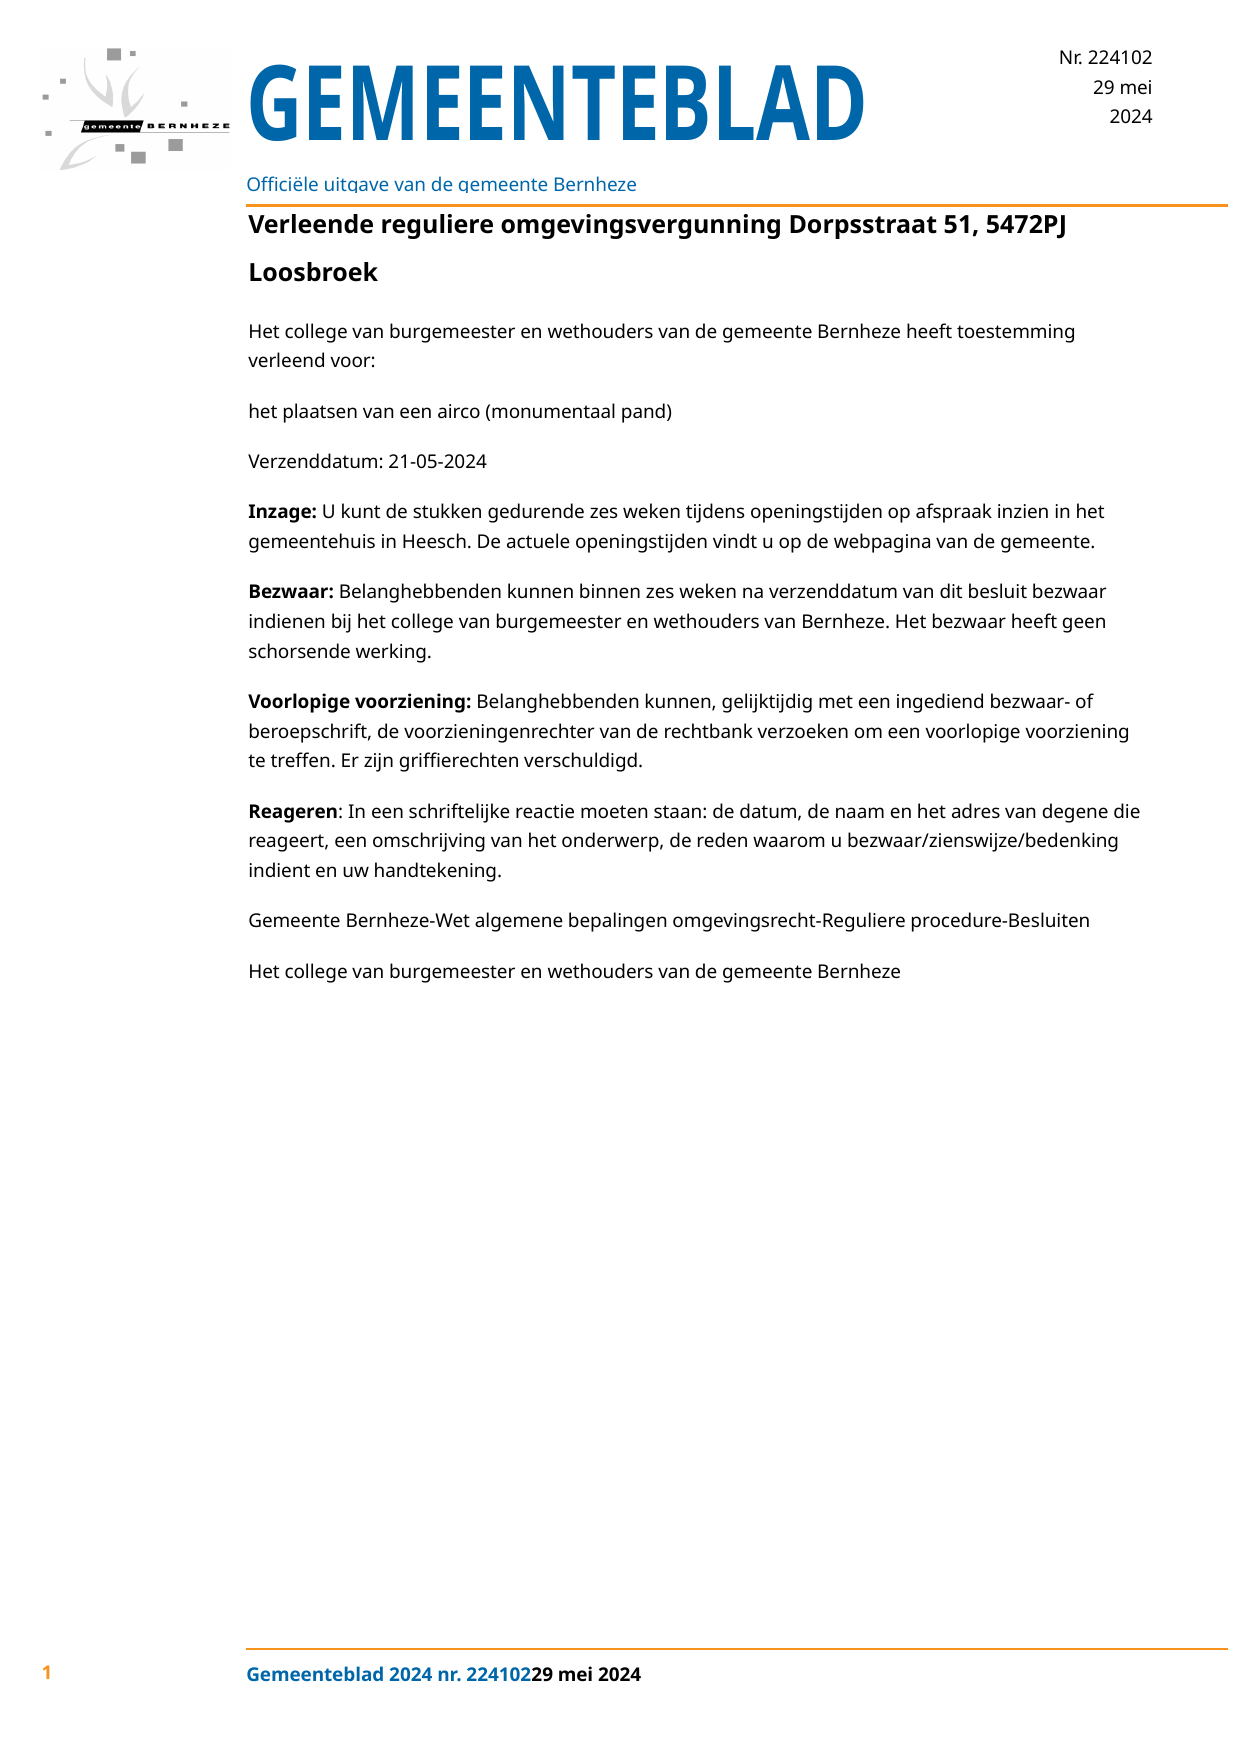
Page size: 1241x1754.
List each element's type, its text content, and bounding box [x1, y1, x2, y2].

text Voorlopige voorziening: Belanghebbenden kunnen, gelijktijdig met een ingediend bezwaar- of beroepschrift, de voorzieningenrechter van de rechtbank verzoeken om een voorlopige voorziening te treffen. Er zijn griffierechten verschuldigd. [248, 688, 1152, 773]
text Inzage: U kunt de stukken gedurende zes weken tijdens openingstijden op afspraak inzien in het gemeentehuis in Heesch. De actuele openingstijden vindt u op de webpagina van de gemeente. [248, 499, 1152, 554]
text Bezwaar: Belanghebbenden kunnen binnen zes weken na verzenddatum van dit besluit bezwaar indienen bij het college van burgemeester en wethouders van Bernheze. Het bezwaar heeft geen schorsende werking. [248, 579, 1152, 664]
text het plaatsen van een airco (monumentaal pand) [248, 398, 1152, 424]
picture [41, 47, 231, 172]
text Verzenddatum: 21-05-2024 [248, 448, 1152, 474]
text Gemeente Bernheze-Wet algemene bepalingen omgevingsrecht-Reguliere procedure-Besluiten [248, 907, 1152, 933]
text Het college van burgemeester en wethouders van de gemeente Bernheze [248, 958, 1152, 984]
text Reageren: In een schriftelijke reactie moeten staan: de datum, de naam en het adres van degene die reageert, een omschrijving van het onderwerp, de reden waarom u bezwaar/zienswijze/bedenking indient en uw handtekening. [248, 798, 1152, 883]
text Het college van burgemeester en wethouders van de gemeente Bernheze heeft toestemming verleend voor: [248, 318, 1152, 373]
text Verleende reguliere omgevingsvergunning Dorpsstraat 51, 5472PJ Loosbroek [248, 207, 1152, 288]
